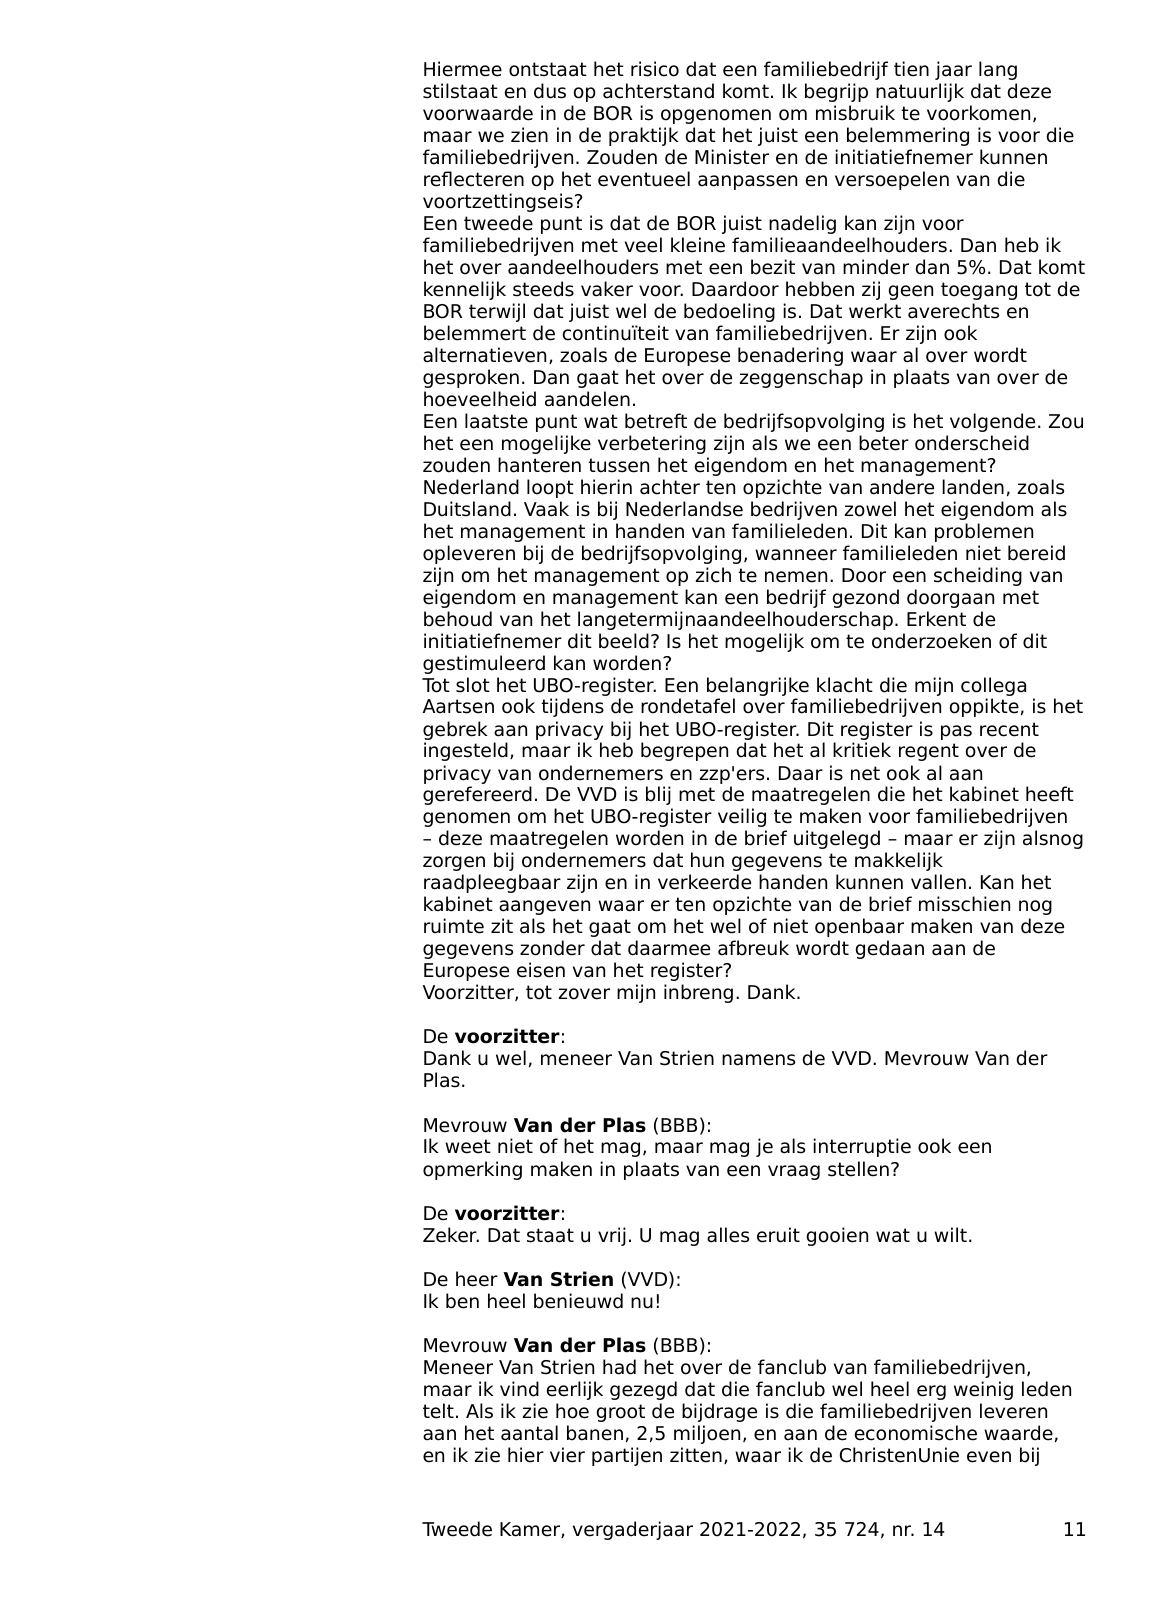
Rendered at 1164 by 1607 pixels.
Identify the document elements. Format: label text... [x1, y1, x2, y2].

text Voorzitter, tot zover mijn inbreng. Dank. [422, 982, 1087, 1004]
text Tot slot het UBO-register. Een belangrijke klacht die mijn collega Aartsen ook tijdens de rondetafel over familiebedrijven oppikte, is het gebrek aan privacy bij het UBO-register. Dit register is pas recent ingesteld, maar ik heb begrepen dat het al kritiek regent over de privacy van ondernemers en zzp'ers. Daar is net ook al aan gerefereerd. De VVD is blij met de maatregelen die het kabinet heeft genomen om het UBO-register veilig te maken voor familiebedrijven – deze maatregelen worden in de brief uitgelegd – maar er zijn alsnog zorgen bij ondernemers dat hun gegevens te makkelijk raadpleegbaar zijn en in verkeerde handen kunnen vallen. Kan het kabinet aangeven waar er ten opzichte van de brief misschien nog ruimte zit als het gaat om het wel of niet openbaar maken van deze gegevens zonder dat daarmee afbreuk wordt gedaan aan de Europese eisen van het register? [422, 674, 1087, 982]
text Meneer Van Strien had het over de fanclub van familiebedrijven, maar ik vind eerlijk gezegd dat die fanclub wel heel erg weinig leden telt. Als ik zie hoe groot de bijdrage is die familiebedrijven leveren aan het aantal banen, 2,5 miljoen, en aan de economische waarde, en ik zie hier vier partijen zitten, waar ik de ChristenUnie even bij [422, 1357, 1087, 1467]
text Hiermee ontstaat het risico dat een familiebedrijf tien jaar lang stilstaat en dus op achterstand komt. Ik begrijp natuurlijk dat deze voorwaarde in de BOR is opgenomen om misbruik te voorkomen, maar we zien in de praktijk dat het juist een belemmering is voor die familiebedrijven. Zouden de Minister en de initiatiefnemer kunnen reflecteren op het eventueel aanpassen en versoepelen van die voortzettingseis? [422, 59, 1087, 213]
text De voorzitter: [422, 1026, 1087, 1048]
text Ik ben heel benieuwd nu! [422, 1291, 1087, 1313]
text Een laatste punt wat betreft de bedrijfsopvolging is het volgende. Zou het een mogelijke verbetering zijn als we een beter onderscheid zouden hanteren tussen het eigendom en het management? Nederland loopt hierin achter ten opzichte van andere landen, zoals Duitsland. Vaak is bij Nederlandse bedrijven zowel het eigendom als het management in handen van familieleden. Dit kan problemen opleveren bij de bedrijfsopvolging, wanneer familieleden niet bereid zijn om het management op zich te nemen. Door een scheiding van eigendom en management kan een bedrijf gezond doorgaan met behoud van het langetermijnaandeelhouderschap. Erkent de initiatiefnemer dit beeld? Is het mogelijk om te onderzoeken of dit gestimuleerd kan worden? [422, 411, 1087, 674]
text Mevrouw Van der Plas (BBB): [422, 1114, 1087, 1136]
text De voorzitter: [422, 1203, 1087, 1224]
text Mevrouw Van der Plas (BBB): [422, 1335, 1087, 1357]
text Zeker. Dat staat u vrij. U mag alles eruit gooien wat u wilt. [422, 1224, 1087, 1247]
text Een tweede punt is dat de BOR juist nadelig kan zijn voor familiebedrijven met veel kleine familieaandeelhouders. Dan heb ik het over aandeelhouders met een bezit van minder dan 5%. Dat komt kennelijk steeds vaker voor. Daardoor hebben zij geen toegang tot de BOR terwijl dat juist wel de bedoeling is. Dat werkt averechts en belemmert de continuïteit van familiebedrijven. Er zijn ook alternatieven, zoals de Europese benadering waar al over wordt gesproken. Dan gaat het over de zeggenschap in plaats van over de hoeveelheid aandelen. [422, 213, 1087, 411]
text Dank u wel, meneer Van Strien namens de VVD. Mevrouw Van der Plas. [422, 1048, 1087, 1092]
text Ik weet niet of het mag, maar mag je als interruptie ook een opmerking maken in plaats van een vraag stellen? [422, 1136, 1087, 1180]
text De heer Van Strien (VVD): [422, 1269, 1087, 1291]
